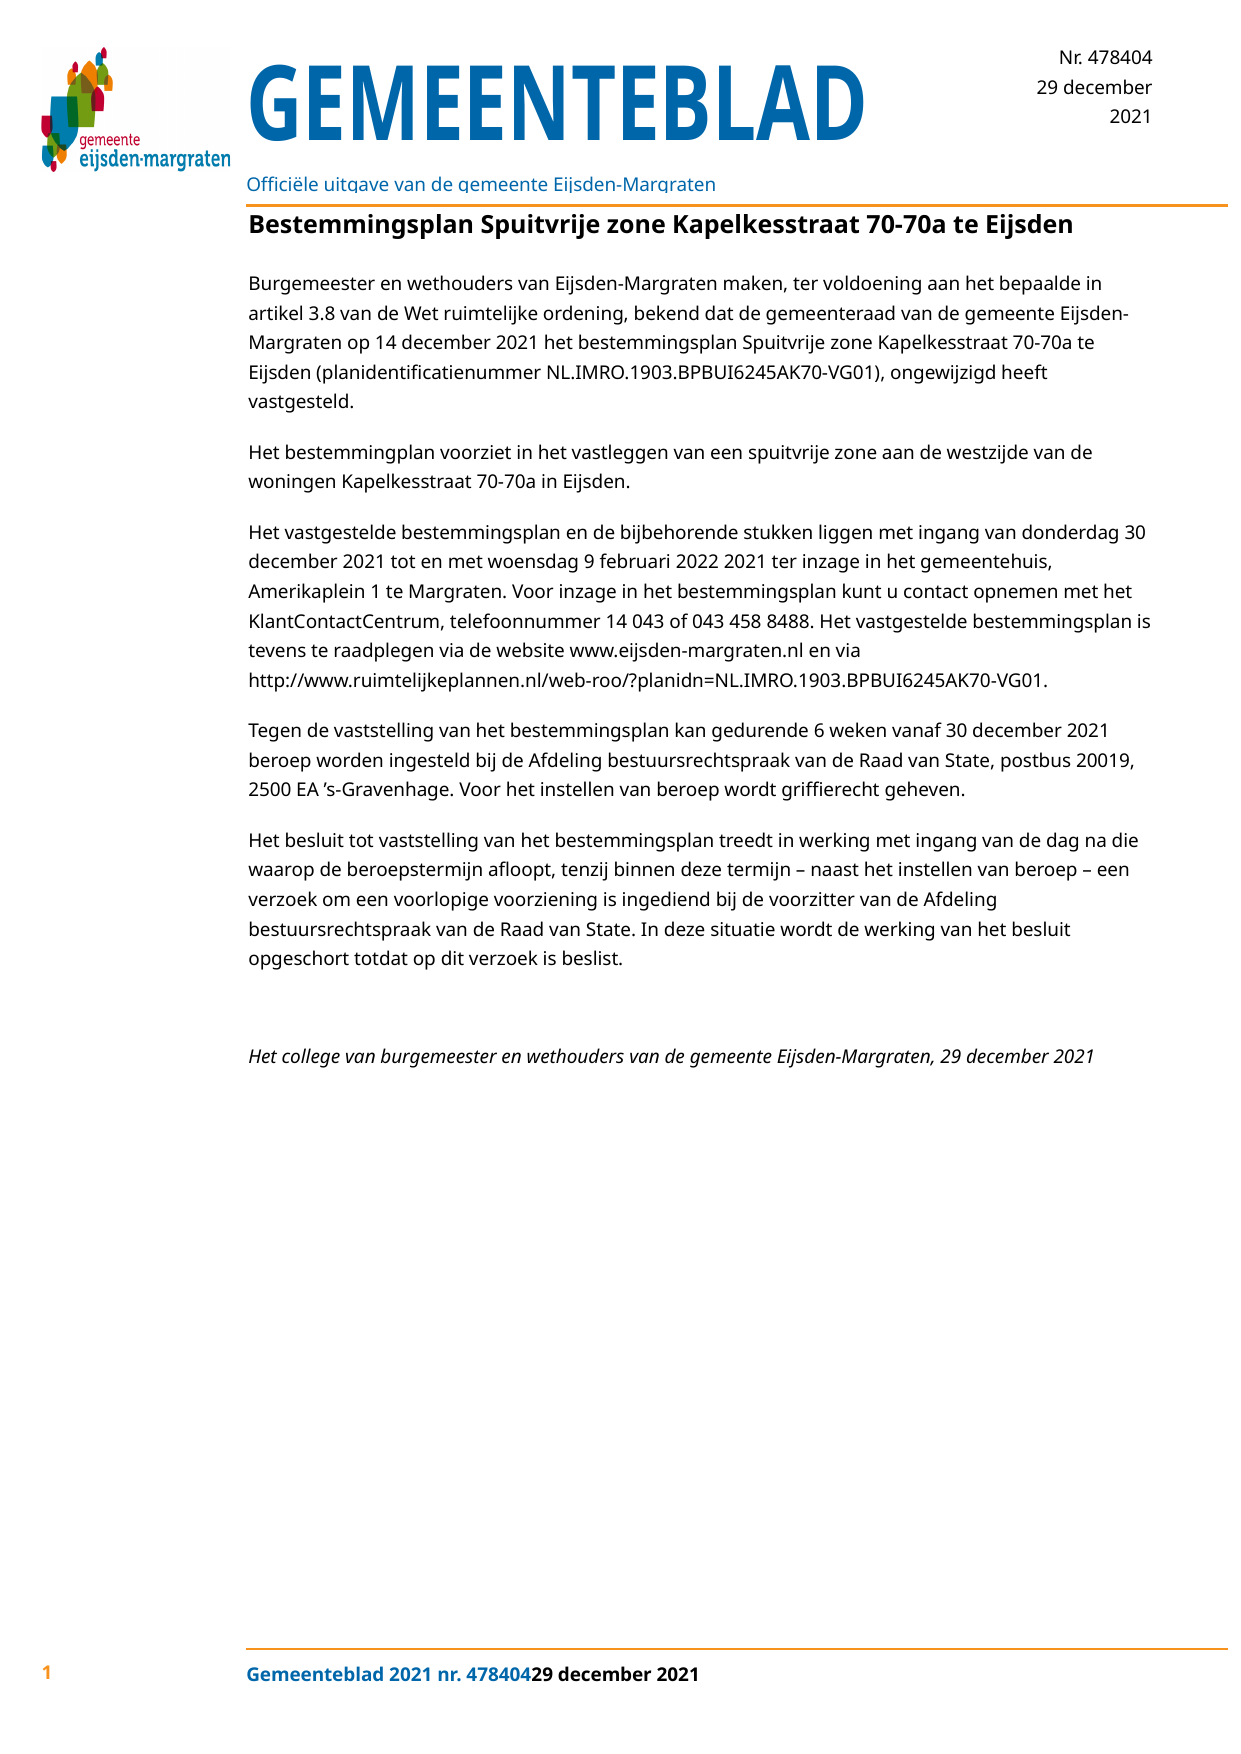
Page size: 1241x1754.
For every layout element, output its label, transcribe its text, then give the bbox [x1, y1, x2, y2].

text Bestemmingsplan Spuitvrije zone Kapelkesstraat 70-70a te Eijsden [248, 207, 1152, 241]
text Het bestemmingplan voorziet in het vastleggen van een spuitvrije zone aan de westzijde van de woningen Kapelkesstraat 70-70a in Eijsden. [248, 439, 1152, 494]
text Het college van burgemeester en wethouders van de gemeente Eijsden-Margraten, 29 december 2021 [248, 1043, 1152, 1069]
text Het besluit tot vaststelling van het bestemmingsplan treedt in werking met ingang van de dag na die waarop de beroepstermijn afloopt, tenzij binnen deze termijn – naast het instellen van beroep – een verzoek om een voorlopige voorziening is ingediend bij de voorzitter van de Afdeling bestuursrechtspraak van de Raad van State. In deze situatie wordt de werking van het besluit opgeschort totdat op dit verzoek is beslist. [248, 827, 1152, 971]
picture [41, 47, 231, 172]
text Het vastgestelde bestemmingsplan en de bijbehorende stukken liggen met ingang van donderdag 30 december 2021 tot en met woensdag 9 februari 2022 2021 ter inzage in het gemeentehuis, Amerikaplein 1 te Margraten. Voor inzage in het bestemmingsplan kunt u contact opnemen met het KlantContactCentrum, telefoonnummer 14 043 of 043 458 8488. Het vastgestelde bestemmingsplan is tevens te raadplegen via de website www.eijsden-margraten.nl en via http://www.ruimtelijkeplannen.nl/web-roo/?planidn=NL.IMRO.1903.BPBUI6245AK70-VG01. [248, 519, 1152, 693]
text Tegen de vaststelling van het bestemmingsplan kan gedurende 6 weken vanaf 30 december 2021 beroep worden ingesteld bij de Afdeling bestuursrechtspraak van de Raad van State, postbus 20019, 2500 EA ’s-Gravenhage. Voor het instellen van beroep wordt griffierecht geheven. [248, 717, 1152, 802]
text Burgemeester en wethouders van Eijsden-Margraten maken, ter voldoening aan het bepaalde in artikel 3.8 van de Wet ruimtelijke ordening, bekend dat de gemeenteraad van de gemeente Eijsden-Margraten op 14 december 2021 het bestemmingsplan Spuitvrije zone Kapelkesstraat 70-70a te Eijsden (planidentificatienummer NL.IMRO.1903.BPBUI6245AK70-VG01), ongewijzigd heeft vastgesteld. [248, 270, 1152, 414]
